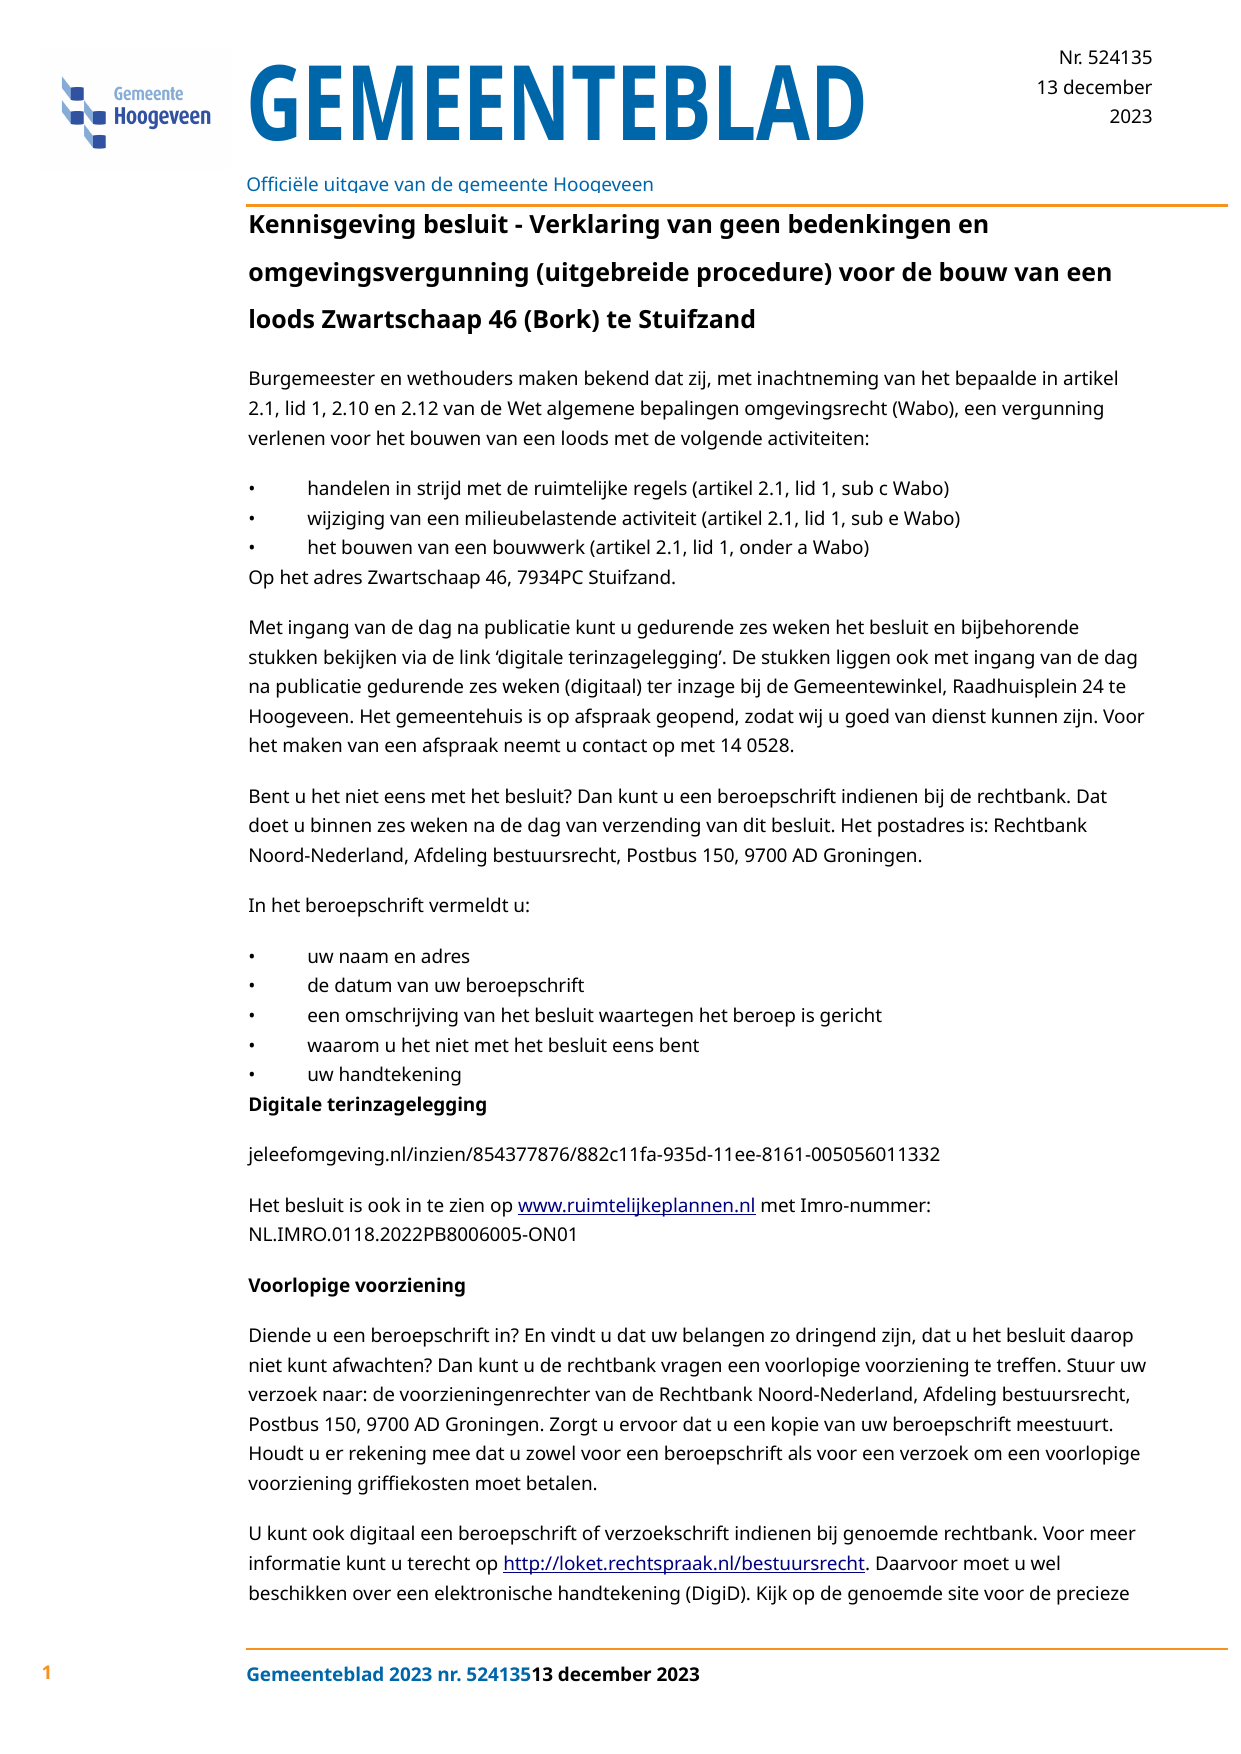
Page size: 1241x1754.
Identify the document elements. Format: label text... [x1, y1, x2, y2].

text jeleefomgeving.nl/inzien/854377876/882c11fa-935d-11ee-8161-005056011332 [248, 1141, 1152, 1167]
text Burgemeester en wethouders maken bekend dat zij, met inachtneming van het bepaalde in artikel 2.1, lid 1, 2.10 en 2.12 van de Wet algemene bepalingen omgevingsrecht (Wabo), een vergunning verlenen voor het bouwen van een loods met de volgende activiteiten: [248, 366, 1152, 450]
text Voorlopige voorziening [248, 1272, 1152, 1297]
text Met ingang van de dag na publicatie kunt u gedurende zes weken het besluit en bijbehorende stukken bekijken via de link ‘digitale terinzagelegging’. De stukken liggen ook met ingang van de dag na publicatie gedurende zes weken (digitaal) ter inzage bij de Gemeentewinkel, Raadhuisplein 24 te Hoogeveen. Het gemeentehuis is op afspraak geopend, zodat wij u goed van dienst kunnen zijn. Voor het maken van een afspraak neemt u contact op met 14 0528. [248, 614, 1152, 758]
list uw handtekening [248, 1061, 1152, 1087]
text Diende u een beroepschrift in? En vindt u dat uw belangen zo dringend zijn, dat u het besluit daarop niet kunt afwachten? Dan kunt u de rechtbank vragen een voorlopige voorziening te treffen. Stuur uw verzoek naar: de voorzieningenrechter van de Rechtbank Noord-Nederland, Afdeling bestuursrecht, Postbus 150, 9700 AD Groningen. Zorgt u ervoor dat u een kopie van uw beroepschrift meestuurt. Houdt u er rekening mee dat u zowel voor een beroepschrift als voor een verzoek om een voorlopige voorziening griffiekosten moet betalen. [248, 1322, 1152, 1496]
list uw naam en adres [248, 943, 1152, 969]
list de datum van uw beroepschrift [248, 973, 1152, 998]
list een omschrijving van het besluit waartegen het beroep is gericht [248, 1002, 1152, 1028]
list het bouwen van een bouwwerk (artikel 2.1, lid 1, onder a Wabo) [248, 534, 1152, 560]
text U kunt ook digitaal een beroepschrift of verzoekschrift indienen bij genoemde rechtbank. Voor meer informatie kunt u terecht op http://loket.rechtspraak.nl/bestuursrecht. Daarvoor moet u wel beschikken over een elektronische handtekening (DigiD). Kijk op de genoemde site voor de precieze [248, 1521, 1152, 1605]
list waarom u het niet met het besluit eens bent [248, 1032, 1152, 1057]
text In het beroepschrift vermeldt u: [248, 893, 1152, 918]
list wijziging van een milieubelastende activiteit (artikel 2.1, lid 1, sub e Wabo) [248, 505, 1152, 530]
text Kennisgeving besluit - Verklaring van geen bedenkingen en omgevingsvergunning (uitgebreide procedure) voor de bouw van een loods Zwartschaap 46 (Bork) te Stuifzand [248, 207, 1152, 336]
list handelen in strijd met de ruimtelijke regels (artikel 2.1, lid 1, sub c Wabo) [248, 475, 1152, 501]
text Op het adres Zwartschaap 46, 7934PC Stuifzand. [248, 564, 1152, 589]
text Bent u het niet eens met het besluit? Dan kunt u een beroepschrift indienen bij de rechtbank. Dat doet u binnen zes weken na de dag van verzending van dit besluit. Het postadres is: Rechtbank Noord-Nederland, Afdeling bestuursrecht, Postbus 150, 9700 AD Groningen. [248, 783, 1152, 868]
picture [41, 47, 231, 172]
text Digitale terinzagelegging [248, 1091, 1152, 1117]
text Het besluit is ook in te zien op www.ruimtelijkeplannen.nl met Imro-nummer: NL.IMRO.0118.2022PB8006005-ON01 [248, 1192, 1152, 1247]
